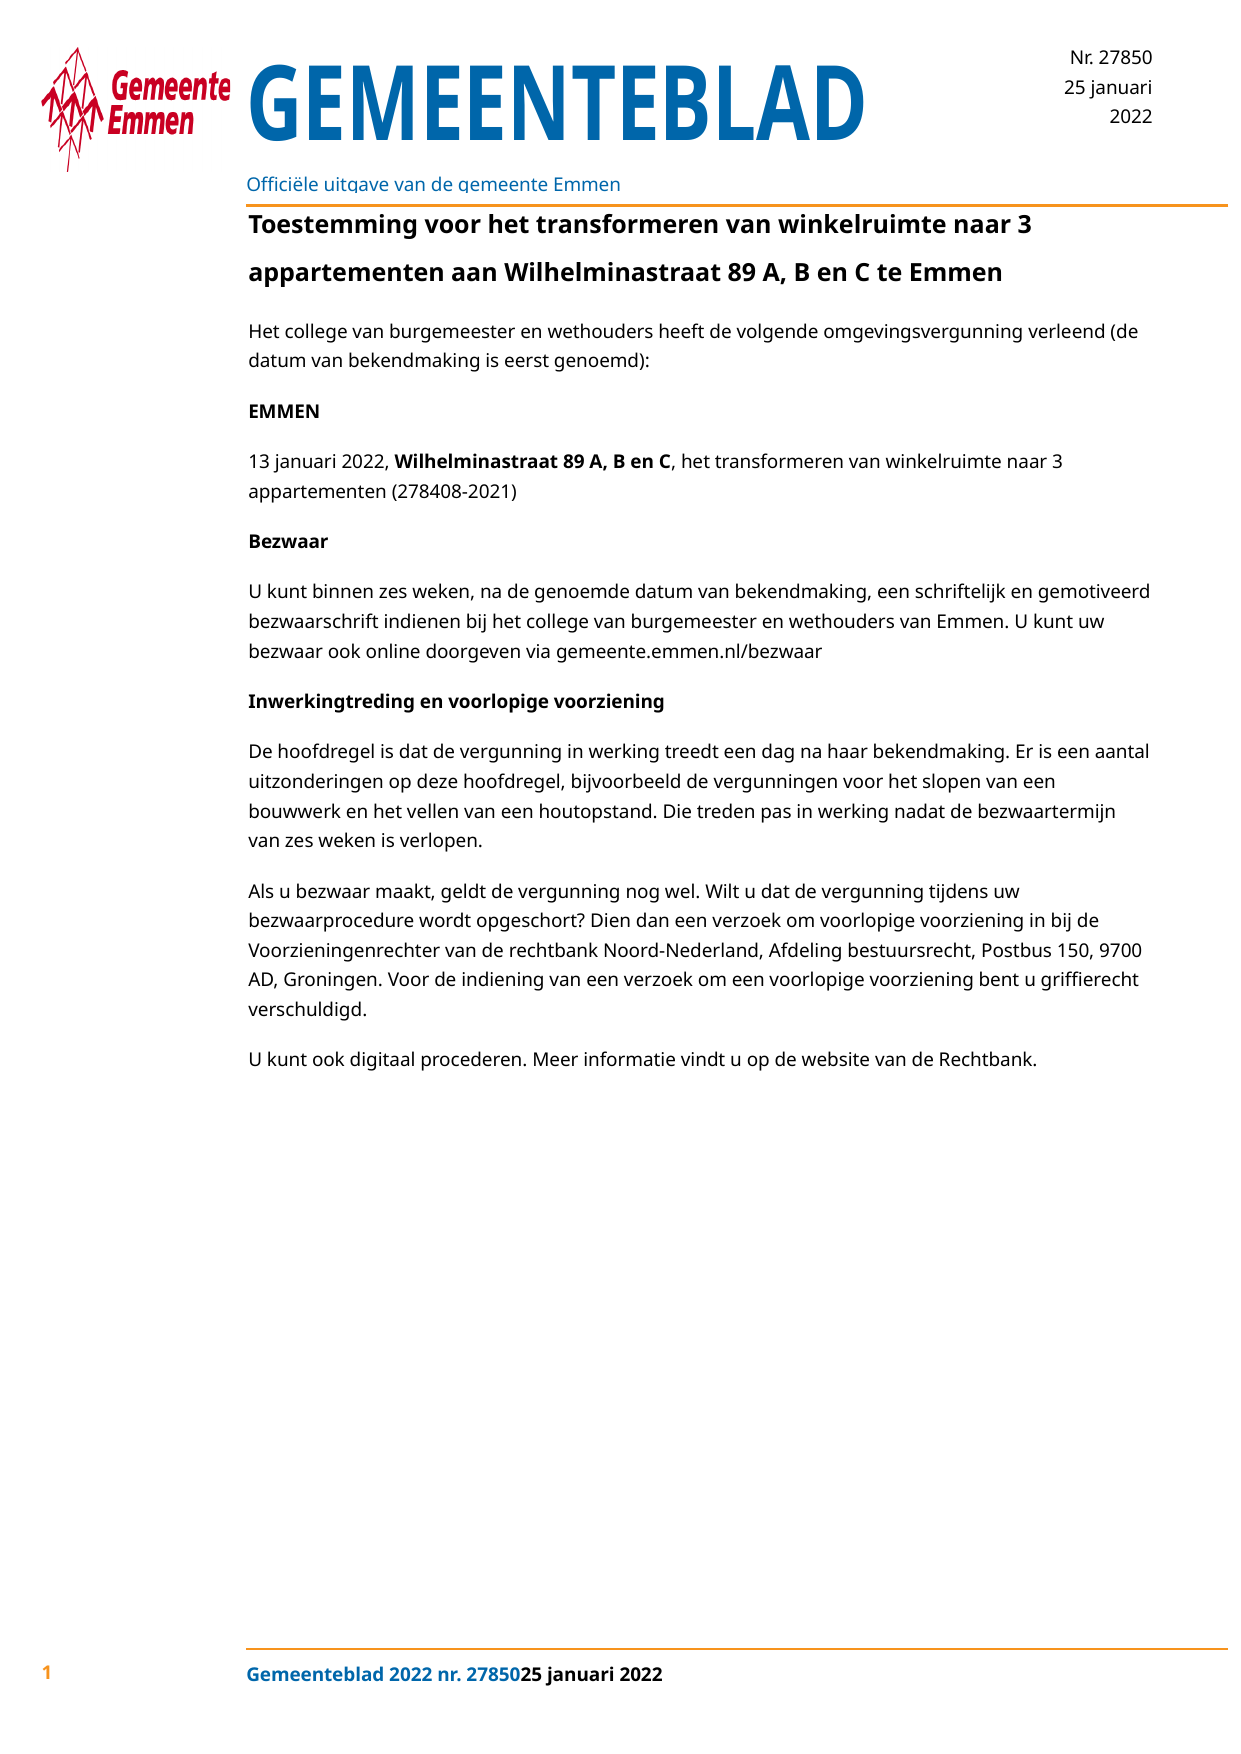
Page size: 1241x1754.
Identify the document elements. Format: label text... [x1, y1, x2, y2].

text Het college van burgemeester en wethouders heeft de volgende omgevingsvergunning verleend (de datum van bekendmaking is eerst genoemd): [248, 318, 1152, 373]
text Bezwaar [248, 528, 1152, 554]
text Toestemming voor het transformeren van winkelruimte naar 3 appartementen aan Wilhelminastraat 89 A, B en C te Emmen [248, 207, 1152, 288]
text EMMEN [248, 398, 1152, 424]
text U kunt binnen zes weken, na de genoemde datum van bekendmaking, een schriftelijk en gemotiveerd bezwaarschrift indienen bij het college van burgemeester en wethouders van Emmen. U kunt uw bezwaar ook online doorgeven via gemeente.emmen.nl/bezwaar [248, 579, 1152, 664]
picture [41, 47, 231, 172]
text Inwerkingtreding en voorlopige voorziening [248, 688, 1152, 714]
text 13 januari 2022, Wilhelminastraat 89 A, B en C, het transformeren van winkelruimte naar 3 appartementen (278408-2021) [248, 448, 1152, 504]
text Als u bezwaar maakt, geldt de vergunning nog wel. Wilt u dat de vergunning tijdens uw bezwaarprocedure wordt opgeschort? Dien dan een verzoek om voorlopige voorziening in bij de Voorzieningenrechter van de rechtbank Noord-Nederland, Afdeling bestuursrecht, Postbus 150, 9700 AD, Groningen. Voor de indiening van een verzoek om een voorlopige voorziening bent u griffierecht verschuldigd. [248, 878, 1152, 1022]
text De hoofdregel is dat de vergunning in werking treedt een dag na haar bekendmaking. Er is een aantal uitzonderingen op deze hoofdregel, bijvoorbeeld de vergunningen voor het slopen van een bouwwerk en het vellen van een houtopstand. Die treden pas in werking nadat de bezwaartermijn van zes weken is verlopen. [248, 739, 1152, 853]
text U kunt ook digitaal procederen. Meer informatie vindt u op de website van de Rechtbank. [248, 1047, 1152, 1072]
